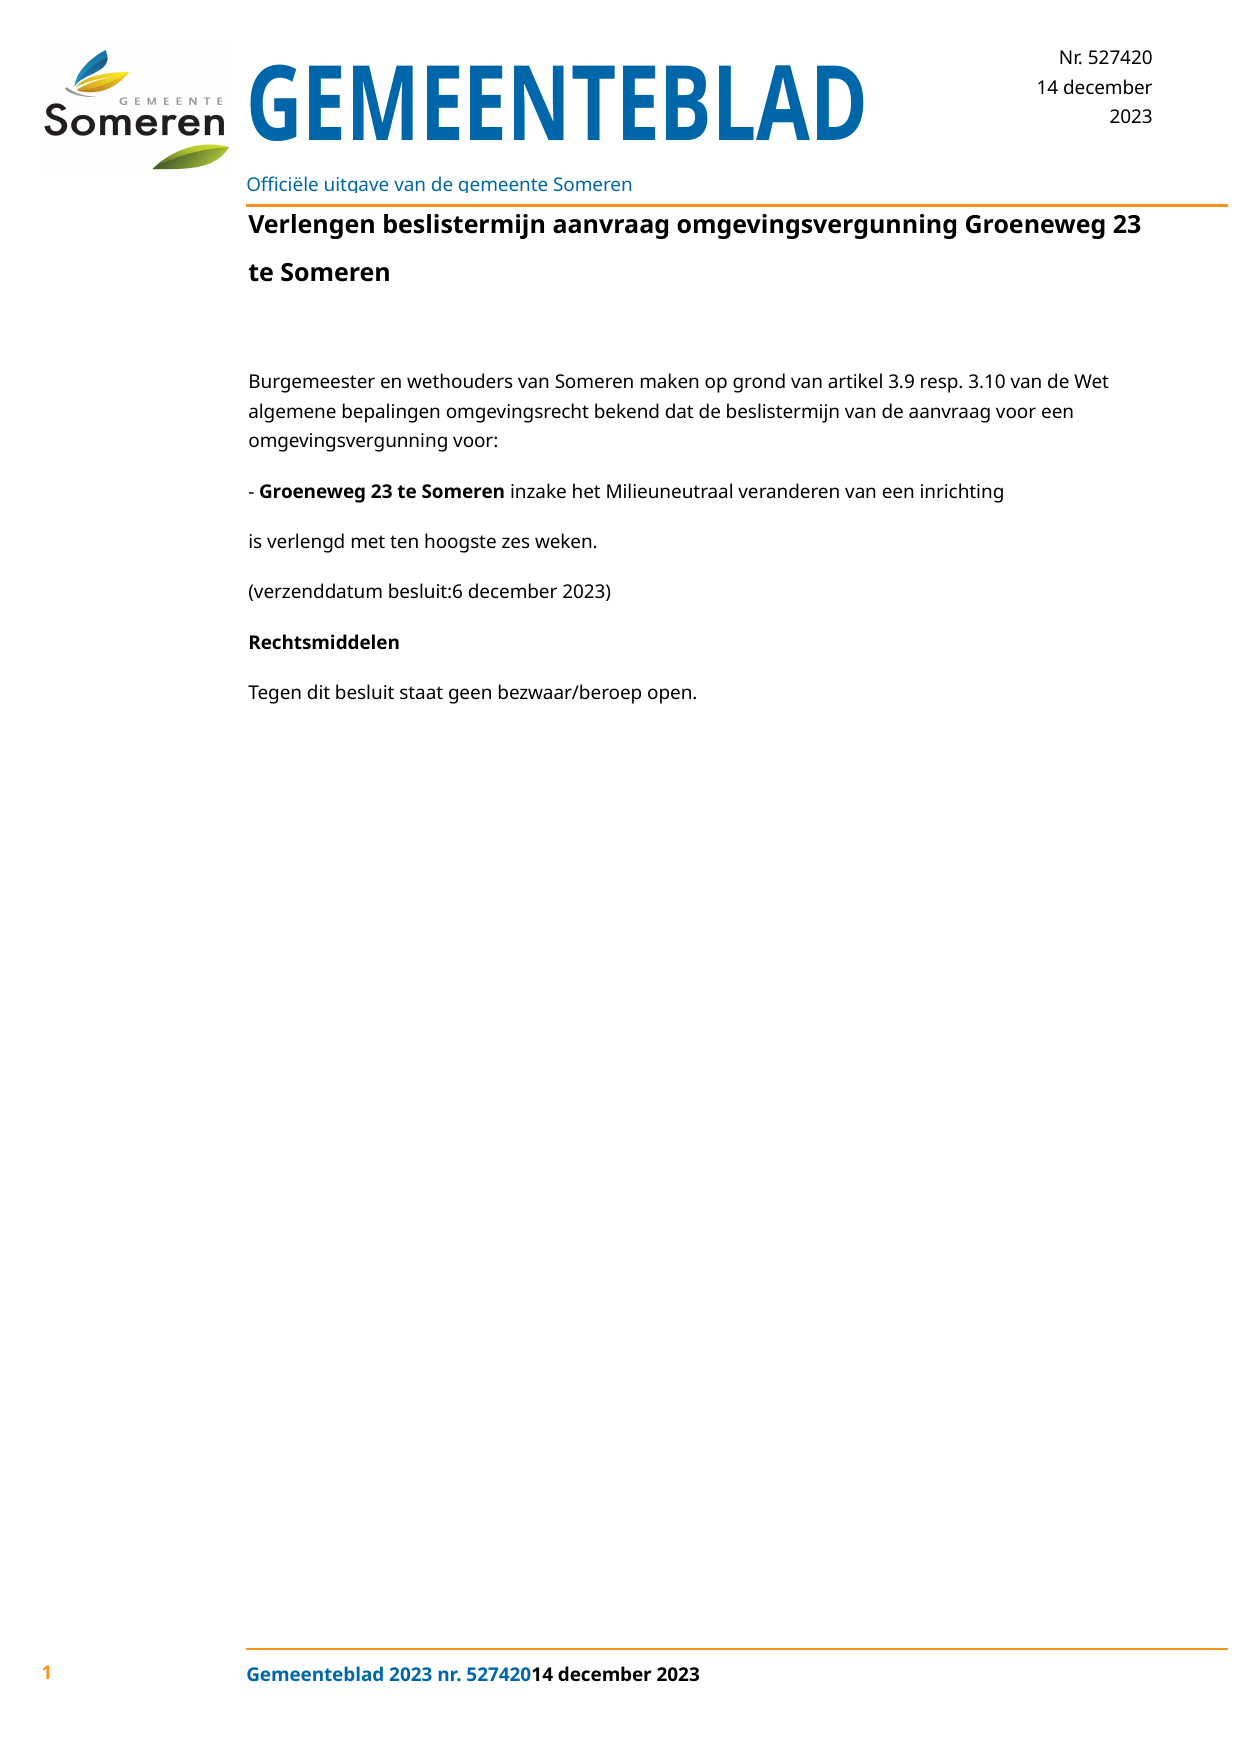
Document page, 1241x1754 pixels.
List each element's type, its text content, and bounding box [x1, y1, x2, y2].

text is verlengd met ten hoogste zes weken. [248, 528, 1152, 554]
text Verlengen beslistermijn aanvraag omgevingsvergunning Groeneweg 23 te Someren [248, 207, 1152, 288]
text - Groeneweg 23 te Someren inzake het Milieuneutraal veranderen van een inrichting [248, 478, 1152, 504]
text Tegen dit besluit staat geen bezwaar/beroep open. [248, 679, 1152, 705]
picture [41, 47, 231, 172]
text (verzenddatum besluit:6 december 2023) [248, 579, 1152, 604]
text Burgemeester en wethouders van Someren maken op grond van artikel 3.9 resp. 3.10 van de Wet algemene bepalingen omgevingsrecht bekend dat de beslistermijn van de aanvraag voor een omgevingsvergunning voor: [248, 368, 1152, 453]
text Rechtsmiddelen [248, 629, 1152, 655]
